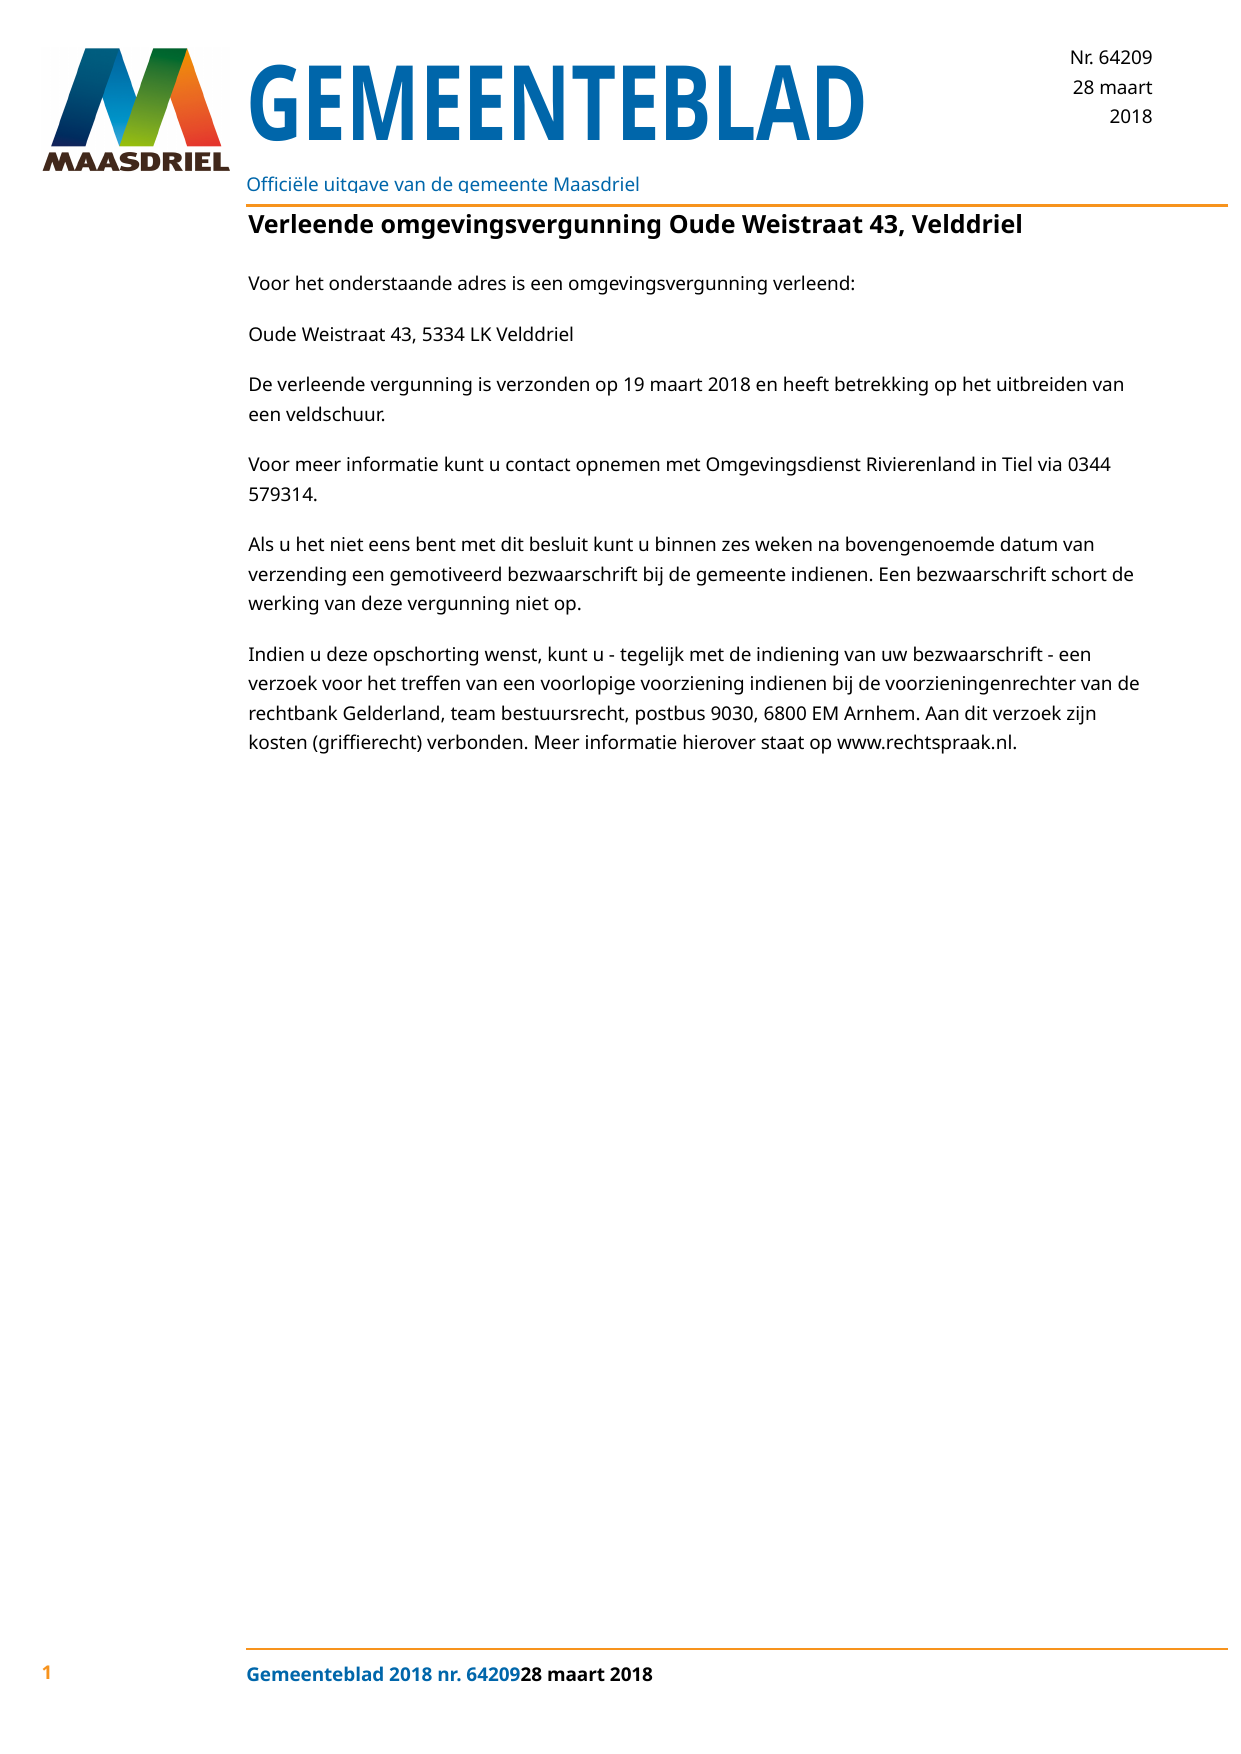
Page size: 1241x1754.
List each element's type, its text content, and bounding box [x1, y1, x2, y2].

picture [41, 47, 231, 172]
text Als u het niet eens bent met dit besluit kunt u binnen zes weken na bovengenoemde datum van verzending een gemotiveerd bezwaarschrift bij de gemeente indienen. Een bezwaarschrift schort de werking van deze vergunning niet op. [248, 531, 1152, 616]
text Voor meer informatie kunt u contact opnemen met Omgevingsdienst Rivierenland in Tiel via 0344 579314. [248, 451, 1152, 506]
text Indien u deze opschorting wenst, kunt u - tegelijk met de indiening van uw bezwaarschrift - een verzoek voor het treffen van een voorlopige voorziening indienen bij de voorzieningenrechter van de rechtbank Gelderland, team bestuursrecht, postbus 9030, 6800 EM Arnhem. Aan dit verzoek zijn kosten (griffierecht) verbonden. Meer informatie hierover staat op www.rechtspraak.nl. [248, 641, 1152, 755]
text De verleende vergunning is verzonden op 19 maart 2018 en heeft betrekking op het uitbreiden van een veldschuur. [248, 371, 1152, 426]
text Voor het onderstaande adres is een omgevingsvergunning verleend: [248, 270, 1152, 296]
text Oude Weistraat 43, 5334 LK Velddriel [248, 321, 1152, 346]
text Verleende omgevingsvergunning Oude Weistraat 43, Velddriel [248, 207, 1152, 241]
